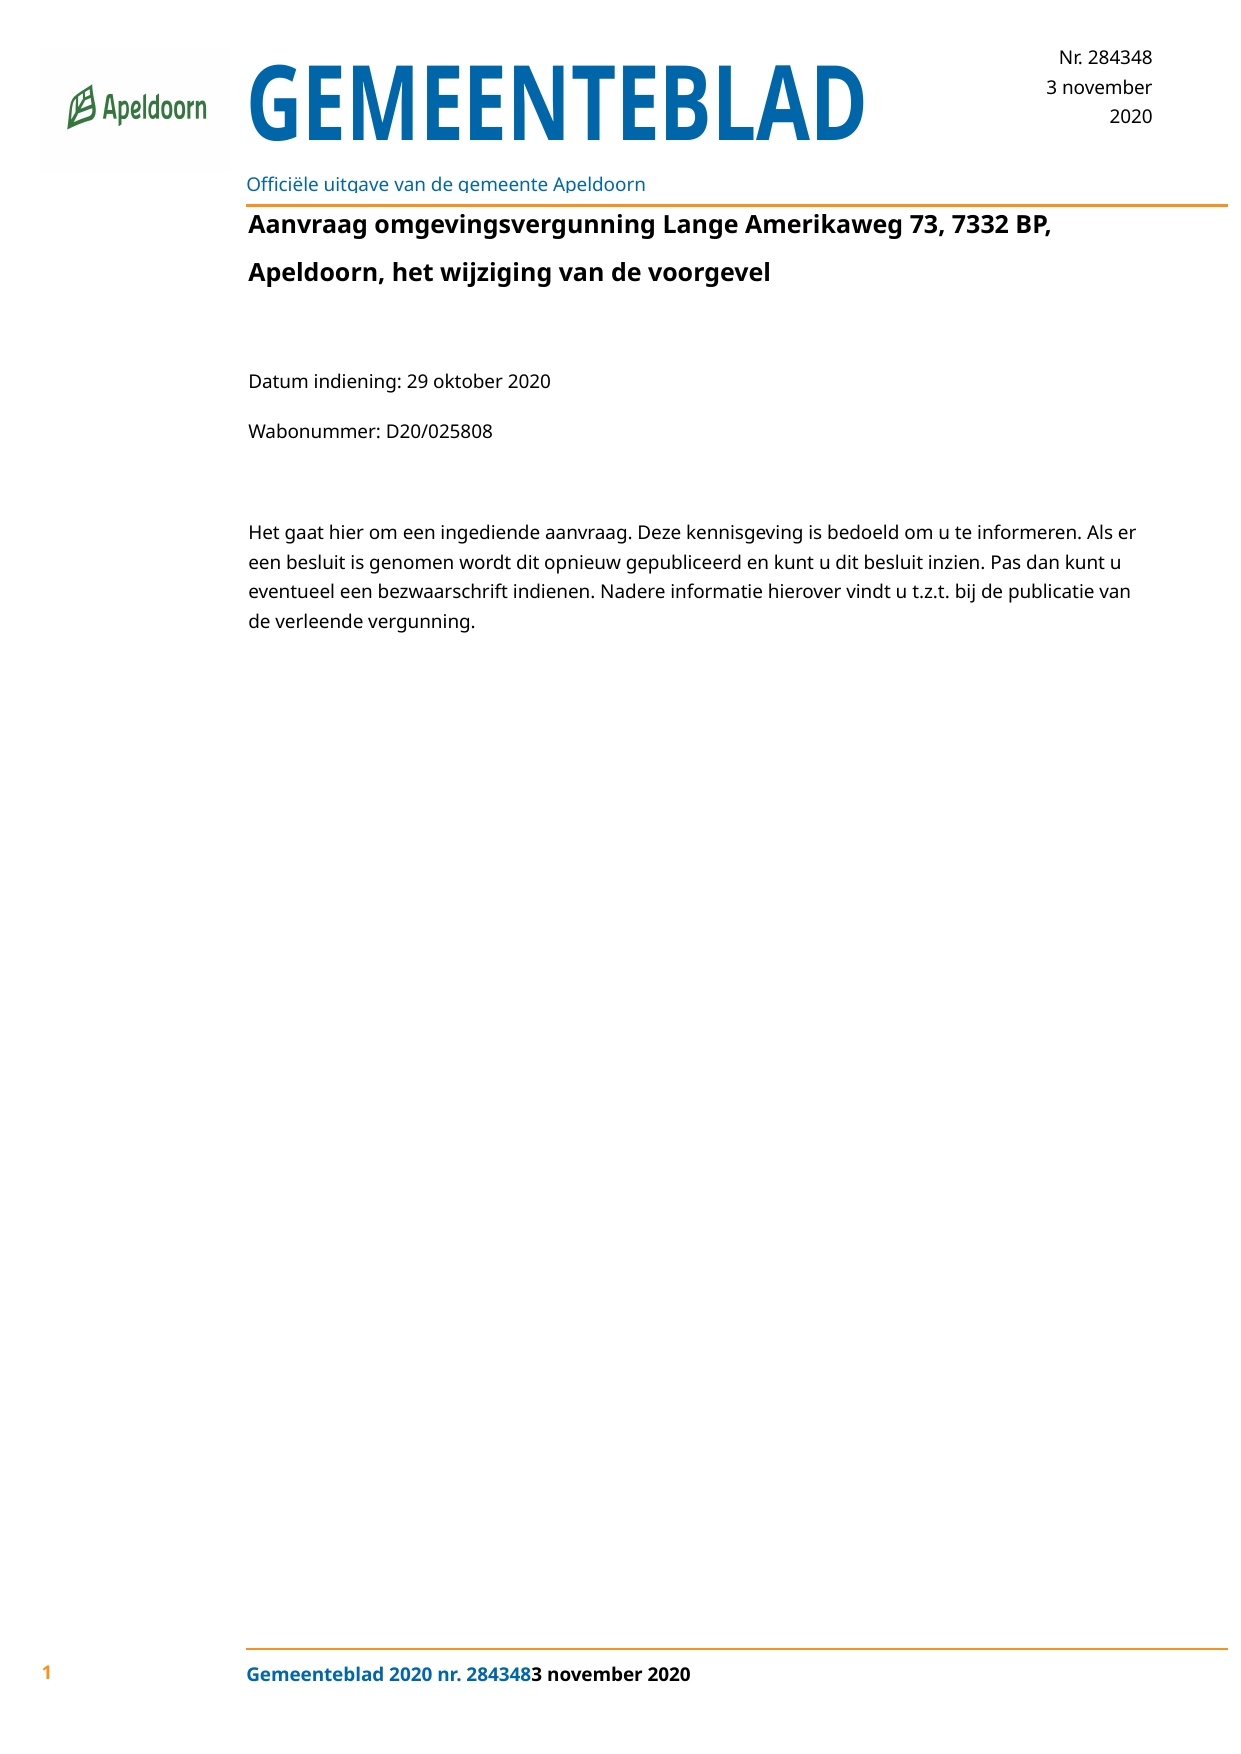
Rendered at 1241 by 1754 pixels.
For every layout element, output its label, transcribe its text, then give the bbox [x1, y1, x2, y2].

picture [41, 47, 231, 172]
text Wabonummer: D20/025808 [248, 419, 1152, 444]
text Datum indiening: 29 oktober 2020 [248, 368, 1152, 394]
text Het gaat hier om een ingediende aanvraag. Deze kennisgeving is bedoeld om u te informeren. Als er een besluit is genomen wordt dit opnieuw gepubliceerd en kunt u dit besluit inzien. Pas dan kunt u eventueel een bezwaarschrift indienen. Nadere informatie hierover vindt u t.z.t. bij de publicatie van de verleende vergunning. [248, 519, 1152, 634]
text Aanvraag omgevingsvergunning Lange Amerikaweg 73, 7332 BP, Apeldoorn, het wijziging van de voorgevel [248, 207, 1152, 288]
